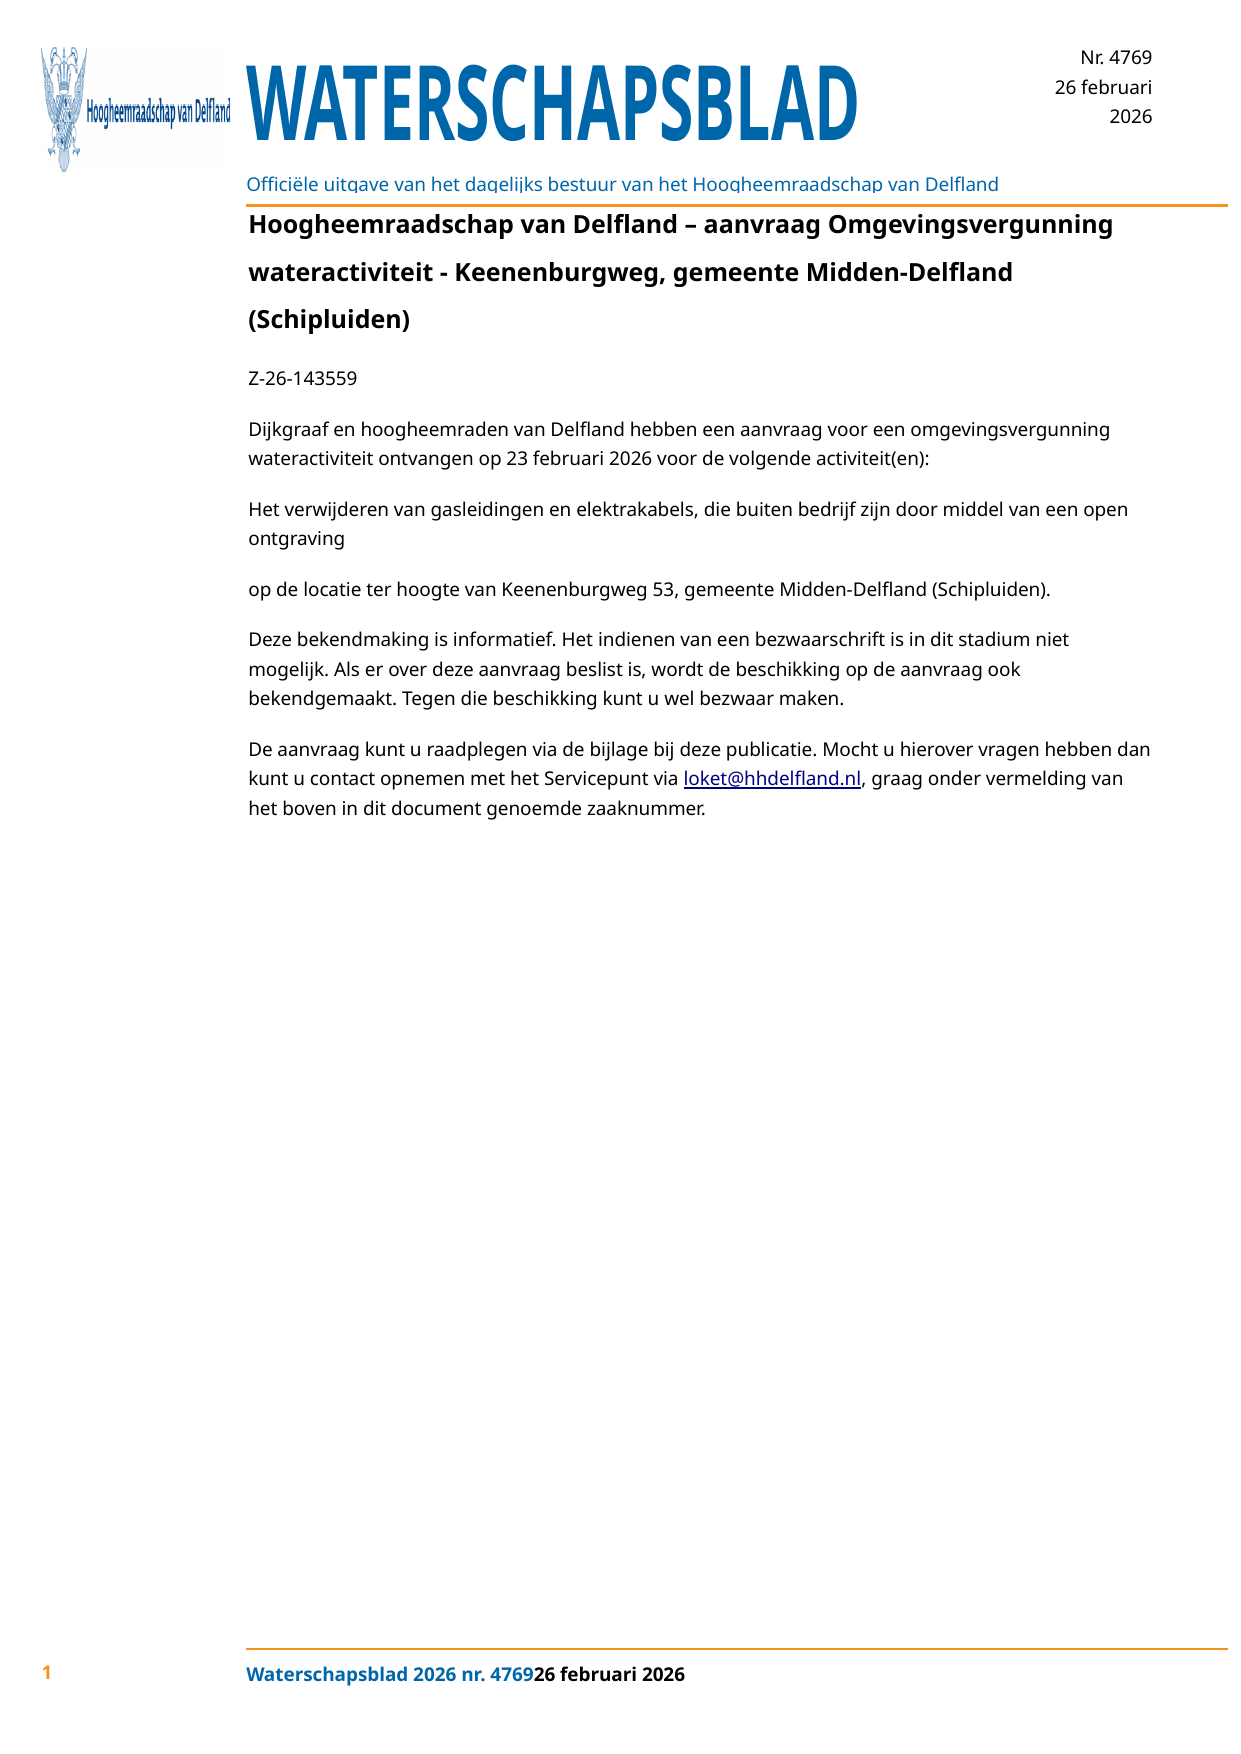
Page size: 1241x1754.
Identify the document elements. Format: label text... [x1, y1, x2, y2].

text De aanvraag kunt u raadplegen via de bijlage bij deze publicatie. Mocht u hierover vragen hebben dan kunt u contact opnemen met het Servicepunt via loket@hhdelfland.nl, graag onder vermelding van het boven in dit document genoemde zaaknummer. [248, 736, 1152, 821]
picture [41, 47, 231, 172]
text Het verwijderen van gasleidingen en elektrakabels, die buiten bedrijf zijn door middel van een open ontgraving [248, 496, 1152, 551]
text Hoogheemraadschap van Delfland – aanvraag Omgevingsvergunning wateractiviteit - Keenenburgweg, gemeente Midden-Delfland (Schipluiden) [248, 207, 1152, 336]
text Dijkgraaf en hoogheemraden van Delfland hebben een aanvraag voor een omgevingsvergunning wateractiviteit ontvangen op 23 februari 2026 voor de volgende activiteit(en): [248, 416, 1152, 471]
text Deze bekendmaking is informatief. Het indienen van een bezwaarschrift is in dit stadium niet mogelijk. Als er over deze aanvraag beslist is, wordt de beschikking op de aanvraag ook bekendgemaakt. Tegen die beschikking kunt u wel bezwaar maken. [248, 626, 1152, 711]
text op de locatie ter hoogte van Keenenburgweg 53, gemeente Midden-Delfland (Schipluiden). [248, 576, 1152, 602]
text Z-26-143559 [248, 366, 1152, 391]
